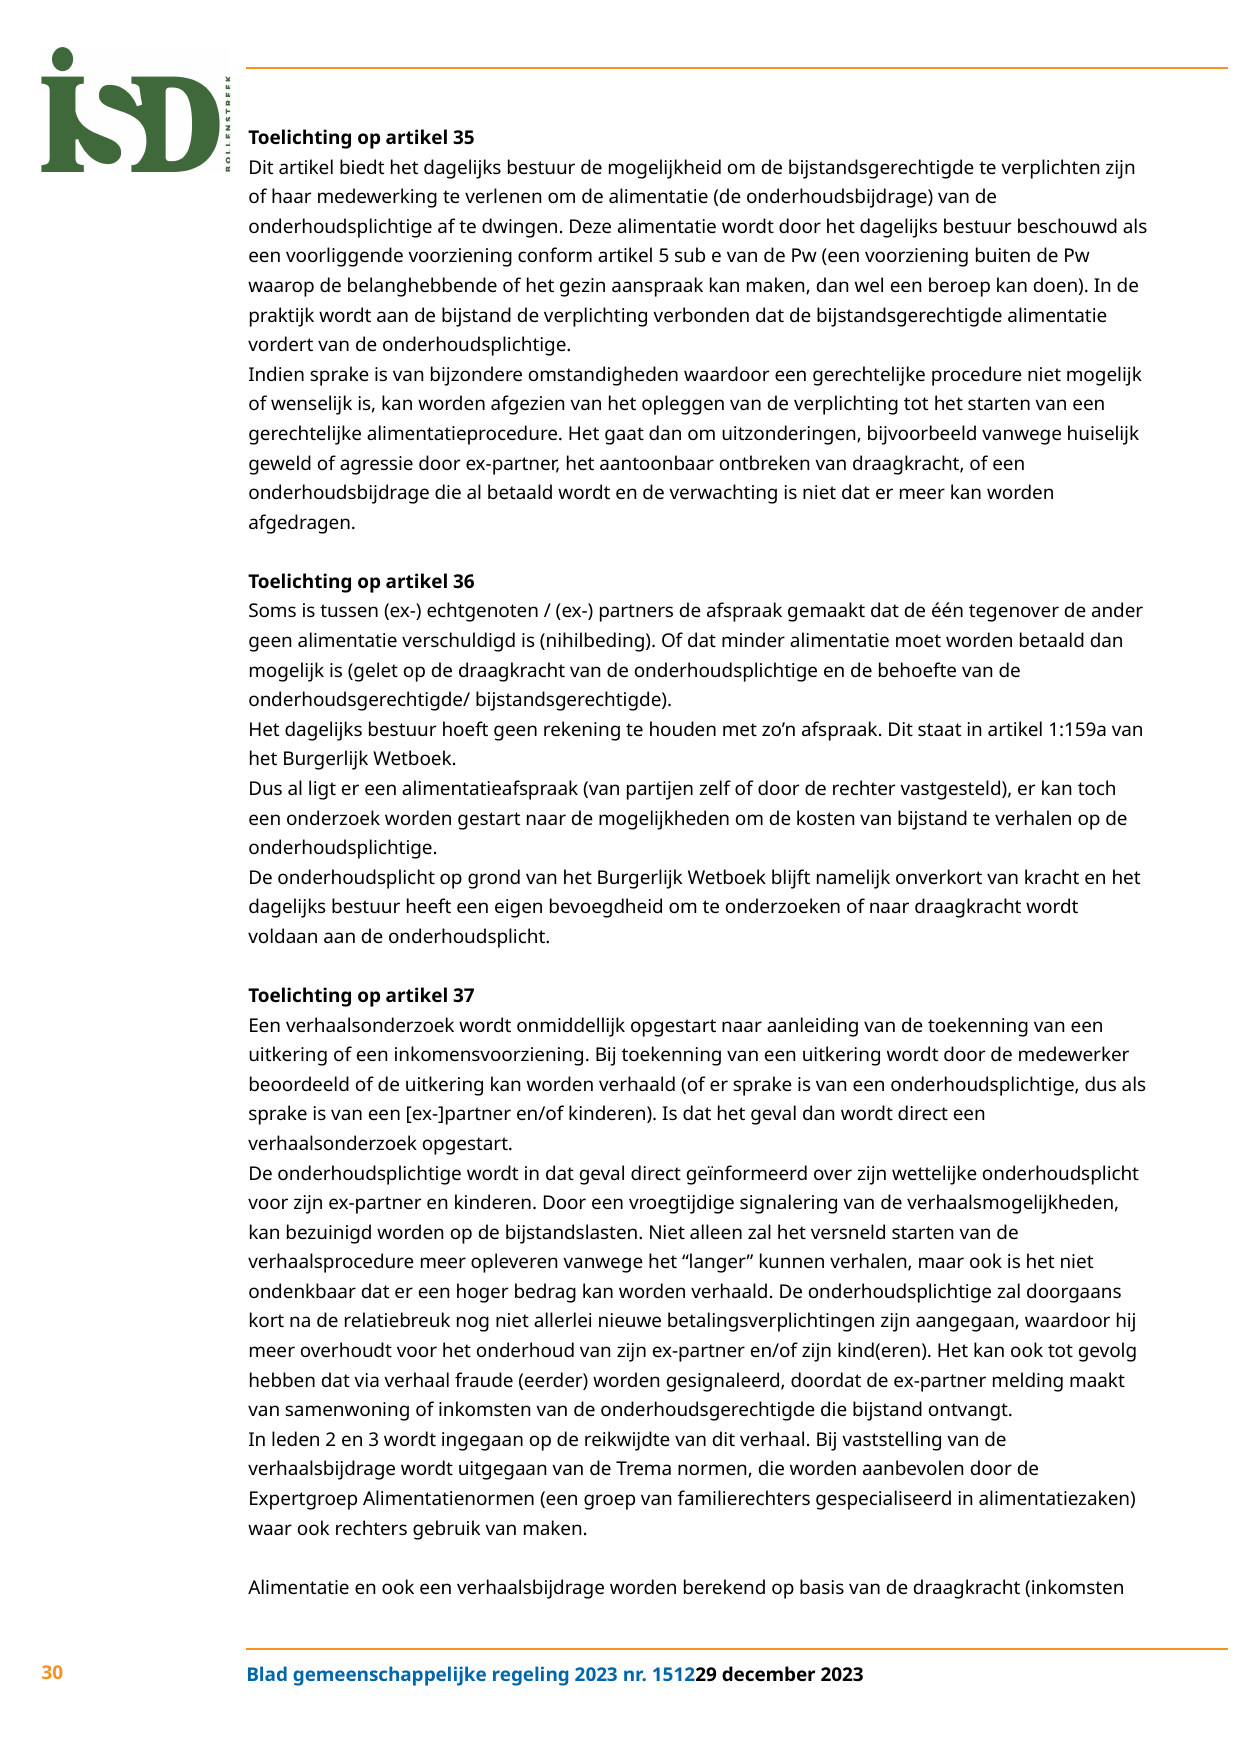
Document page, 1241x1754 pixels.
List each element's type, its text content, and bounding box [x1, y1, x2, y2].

picture [41, 47, 231, 172]
text Dus al ligt er een alimentatieafspraak (van partijen zelf of door de rechter vastgesteld), er kan toch een onderzoek worden gestart naar de mogelijkheden om de kosten van bijstand te verhalen op de onderhoudsplichtige. [248, 775, 1152, 860]
text Toelichting op artikel 36 [248, 568, 1152, 594]
text Soms is tussen (ex-) echtgenoten / (ex-) partners de afspraak gemaakt dat de één tegenover de ander geen alimentatie verschuldigd is (nihilbeding). Of dat minder alimentatie moet worden betaald dan mogelijk is (gelet op de draagkracht van de onderhoudsplichtige en de behoefte van de onderhoudsgerechtigde/ bijstandsgerechtigde). [248, 598, 1152, 712]
text Toelichting op artikel 37 [248, 982, 1152, 1008]
text Toelichting op artikel 35 [248, 124, 1152, 150]
text Dit artikel biedt het dagelijks bestuur de mogelijkheid om de bijstandsgerechtigde te verplichten zijn of haar medewerking te verlenen om de alimentatie (de onderhoudsbijdrage) van de onderhoudsplichtige af te dwingen. Deze alimentatie wordt door het dagelijks bestuur beschouwd als een voorliggende voorziening conform artikel 5 sub e van de Pw (een voorziening buiten de Pw waarop de belanghebbende of het gezin aanspraak kan maken, dan wel een beroep kan doen). In de praktijk wordt aan de bijstand de verplichting verbonden dat de bijstandsgerechtigde alimentatie vordert van de onderhoudsplichtige. [248, 154, 1152, 357]
text Alimentatie en ook een verhaalsbijdrage worden berekend op basis van de draagkracht (inkomsten [248, 1574, 1152, 1600]
text Het dagelijks bestuur hoeft geen rekening te houden met zo’n afspraak. Dit staat in artikel 1:159a van het Burgerlijk Wetboek. [248, 716, 1152, 771]
text Een verhaalsonderzoek wordt onmiddellijk opgestart naar aanleiding van de toekenning van een uitkering of een inkomensvoorziening. Bij toekenning van een uitkering wordt door de medewerker beoordeeld of de uitkering kan worden verhaald (of er sprake is van een onderhoudsplichtige, dus als sprake is van een [ex-]partner en/of kinderen). Is dat het geval dan wordt direct een verhaalsonderzoek opgestart. [248, 1012, 1152, 1156]
text De onderhoudsplichtige wordt in dat geval direct geïnformeerd over zijn wettelijke onderhoudsplicht voor zijn ex-partner en kinderen. Door een vroegtijdige signalering van de verhaalsmogelijkheden, kan bezuinigd worden op de bijstandslasten. Niet alleen zal het versneld starten van de verhaalsprocedure meer opleveren vanwege het “langer” kunnen verhalen, maar ook is het niet ondenkbaar dat er een hoger bedrag kan worden verhaald. De onderhoudsplichtige zal doorgaans kort na de relatiebreuk nog niet allerlei nieuwe betalingsverplichtingen zijn aangegaan, waardoor hij meer overhoudt voor het onderhoud van zijn ex-partner en/of zijn kind(eren). Het kan ook tot gevolg hebben dat via verhaal fraude (eerder) worden gesignaleerd, doordat de ex-partner melding maakt van samenwoning of inkomsten van de onderhoudsgerechtigde die bijstand ontvangt. [248, 1160, 1152, 1422]
text De onderhoudsplicht op grond van het Burgerlijk Wetboek blijft namelijk onverkort van kracht en het dagelijks bestuur heeft een eigen bevoegdheid om te onderzoeken of naar draagkracht wordt voldaan aan de onderhoudsplicht. [248, 864, 1152, 949]
text In leden 2 en 3 wordt ingegaan op de reikwijdte van dit verhaal. Bij vaststelling van de verhaalsbijdrage wordt uitgegaan van de Trema normen, die worden aanbevolen door de Expertgroep Alimentatienormen (een groep van familierechters gespecialiseerd in alimentatiezaken) waar ook rechters gebruik van maken. [248, 1426, 1152, 1541]
text Indien sprake is van bijzondere omstandigheden waardoor een gerechtelijke procedure niet mogelijk of wenselijk is, kan worden afgezien van het opleggen van de verplichting tot het starten van een gerechtelijke alimentatieprocedure. Het gaat dan om uitzonderingen, bijvoorbeeld vanwege huiselijk geweld of agressie door ex-partner, het aantoonbaar ontbreken van draagkracht, of een onderhoudsbijdrage die al betaald wordt en de verwachting is niet dat er meer kan worden afgedragen. [248, 361, 1152, 535]
